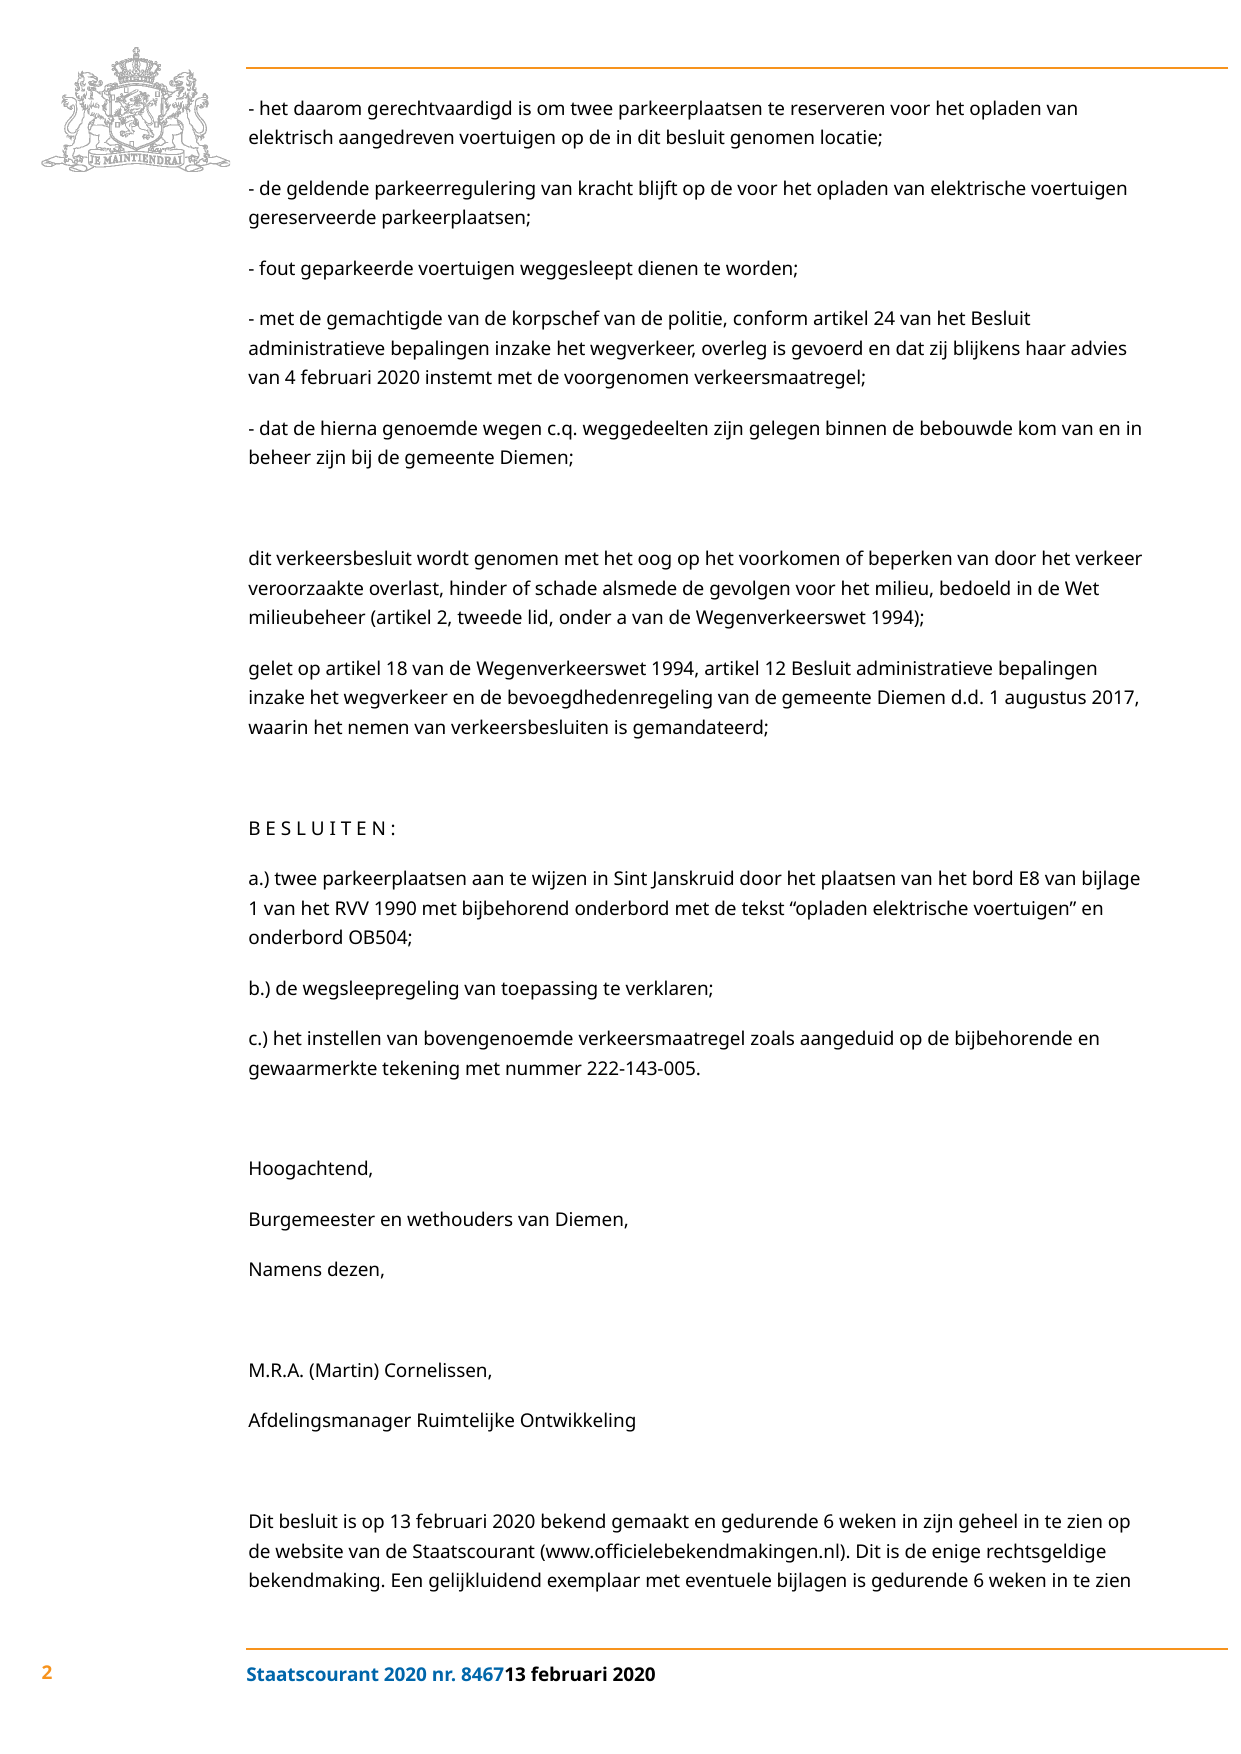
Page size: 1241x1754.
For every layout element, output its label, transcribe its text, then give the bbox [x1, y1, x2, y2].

text - fout geparkeerde voertuigen weggesleept dienen te worden; [248, 255, 1152, 281]
text Dit besluit is op 13 februari 2020 bekend gemaakt en gedurende 6 weken in zijn geheel in te zien op de website van de Staatscourant (www.officielebekendmakingen.nl). Dit is de enige rechtsgeldige bekendmaking. Een gelijkluidend exemplaar met eventuele bijlagen is gedurende 6 weken in te zien [248, 1508, 1152, 1593]
text Hoogachtend, [248, 1156, 1152, 1181]
text a.) twee parkeerplaatsen aan te wijzen in Sint Janskruid door het plaatsen van het bord E8 van bijlage 1 van het RVV 1990 met bijbehorend onderbord met de tekst “opladen elektrische voertuigen” en onderbord OB504; [248, 865, 1152, 950]
text - de geldende parkeerregulering van kracht blijft op de voor het opladen van elektrische voertuigen gereserveerde parkeerplaatsen; [248, 175, 1152, 230]
text c.) het instellen van bovengenoemde verkeersmaatregel zoals aangeduid op de bijbehorende en gewaarmerkte tekening met nummer 222-143-005. [248, 1025, 1152, 1081]
text dit verkeersbesluit wordt genomen met het oog op het voorkomen of beperken van door het verkeer veroorzaakte overlast, hinder of schade alsmede de gevolgen voor het milieu, bedoeld in de Wet milieubeheer (artikel 2, tweede lid, onder a van de Wegenverkeerswet 1994); [248, 545, 1152, 630]
text b.) de wegsleepregeling van toepassing te verklaren; [248, 975, 1152, 1001]
text M.R.A. (Martin) Cornelissen, [248, 1357, 1152, 1383]
text B E S L U I T E N : [248, 815, 1152, 841]
text Burgemeester en wethouders van Diemen, [248, 1206, 1152, 1232]
text - dat de hierna genoemde wegen c.q. weggedeelten zijn gelegen binnen de bebouwde kom van en in beheer zijn bij de gemeente Diemen; [248, 415, 1152, 470]
text Namens dezen, [248, 1256, 1152, 1282]
text - het daarom gerechtvaardigd is om twee parkeerplaatsen te reserveren voor het opladen van elektrisch aangedreven voertuigen op de in dit besluit genomen locatie; [248, 95, 1152, 150]
text gelet op artikel 18 van de Wegenverkeerswet 1994, artikel 12 Besluit administratieve bepalingen inzake het wegverkeer en de bevoegdhedenregeling van de gemeente Diemen d.d. 1 augustus 2017, waarin het nemen van verkeersbesluiten is gemandateerd; [248, 655, 1152, 740]
text Afdelingsmanager Ruimtelijke Ontwikkeling [248, 1408, 1152, 1433]
text - met de gemachtigde van de korpschef van de politie, conform artikel 24 van het Besluit administratieve bepalingen inzake het wegverkeer, overleg is gevoerd en dat zij blijkens haar advies van 4 februari 2020 instemt met de voorgenomen verkeersmaatregel; [248, 305, 1152, 390]
picture [41, 47, 231, 172]
